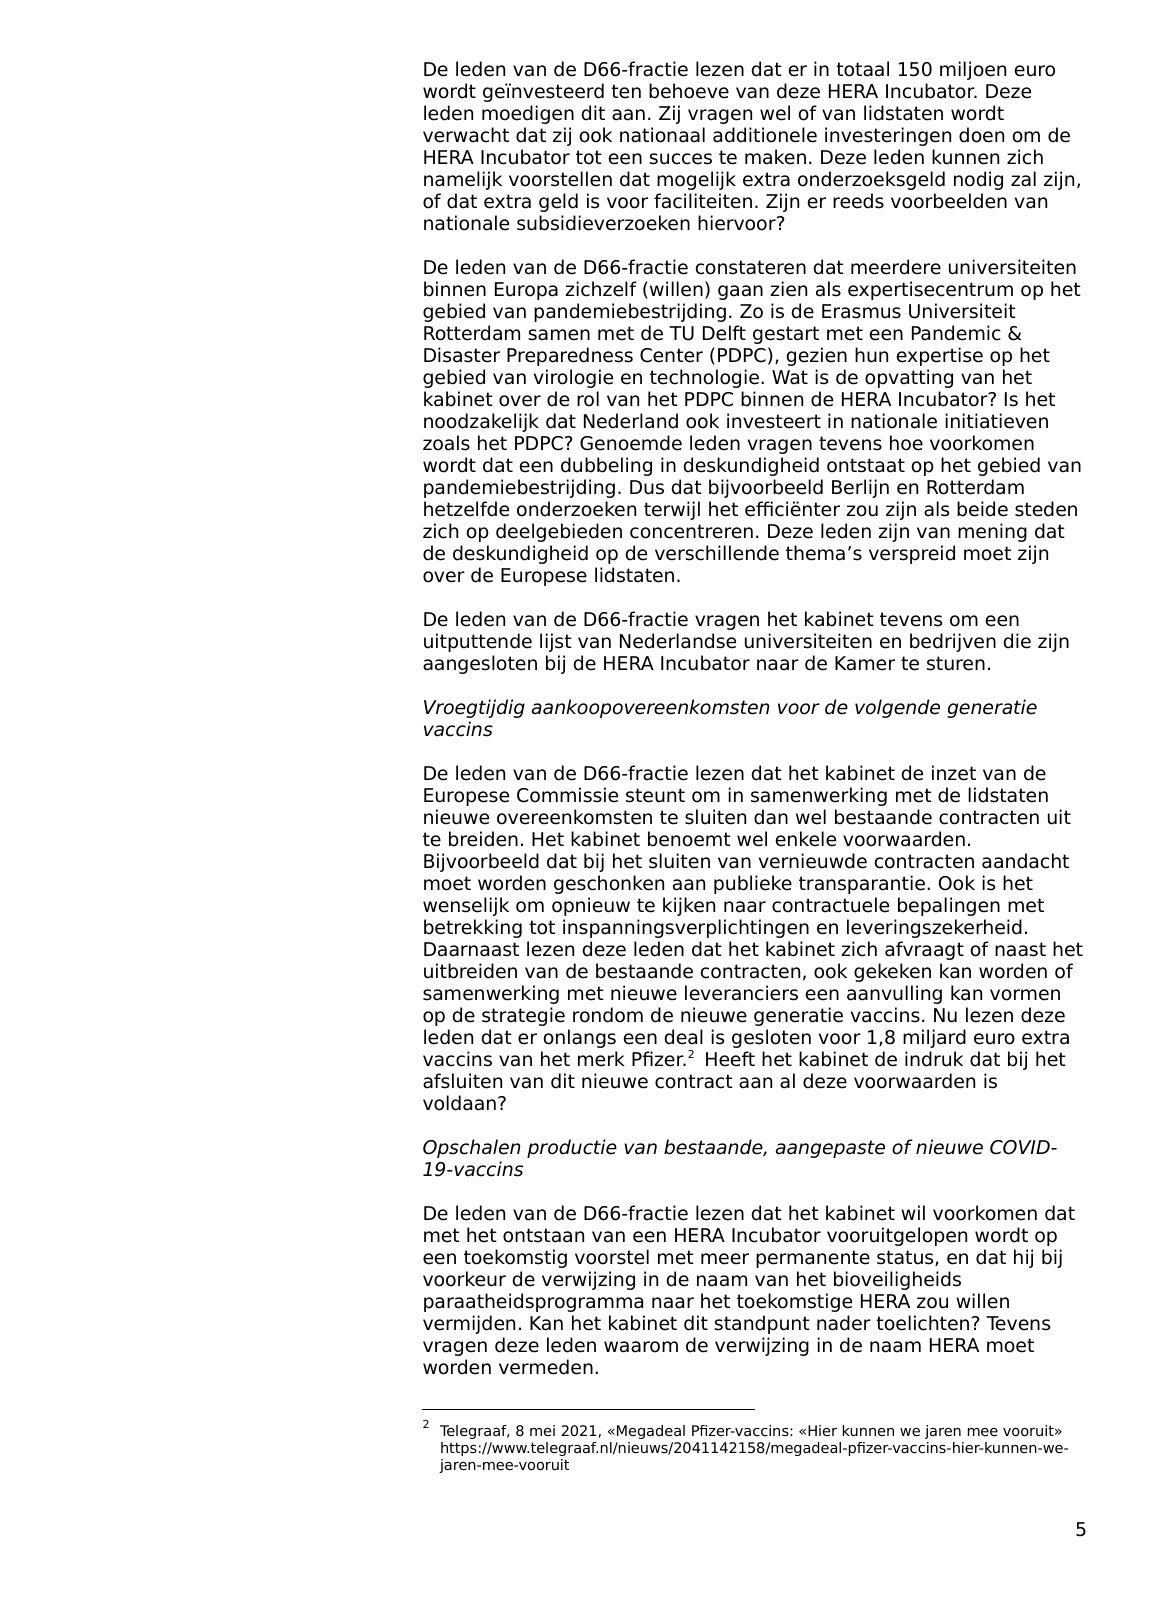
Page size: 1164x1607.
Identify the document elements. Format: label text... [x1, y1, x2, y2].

subtitle Opschalen productie van bestaande, aangepaste of nieuwe COVID-19-vaccins [422, 1137, 1087, 1181]
text De leden van de D66-fractie lezen dat het kabinet de inzet van de Europese Commissie steunt om in samenwerking met de lidstaten nieuwe overeenkomsten te sluiten dan wel bestaande contracten uit te breiden. Het kabinet benoemt wel enkele voorwaarden. Bijvoorbeeld dat bij het sluiten van vernieuwde contracten aandacht moet worden geschonken aan publieke transparantie. Ook is het wenselijk om opnieuw te kijken naar contractuele bepalingen met betrekking tot inspanningsverplichtingen en leveringszekerheid. Daarnaast lezen deze leden dat het kabinet zich afvraagt of naast het uitbreiden van de bestaande contracten, ook gekeken kan worden of samenwerking met nieuwe leveranciers een aanvulling kan vormen op de strategie rondom de nieuwe generatie vaccins. Nu lezen deze leden dat er onlangs een deal is gesloten voor 1,8 miljard euro extra vaccins van het merk Pfizer. Heeft het kabinet de indruk dat bij het afsluiten van dit nieuwe contract aan al deze voorwaarden is voldaan? [422, 763, 1087, 1115]
text De leden van de D66-fractie lezen dat er in totaal 150 miljoen euro wordt geïnvesteerd ten behoeve van deze HERA Incubator. Deze leden moedigen dit aan. Zij vragen wel of van lidstaten wordt verwacht dat zij ook nationaal additionele investeringen doen om de HERA Incubator tot een succes te maken. Deze leden kunnen zich namelijk voorstellen dat mogelijk extra onderzoeksgeld nodig zal zijn, of dat extra geld is voor faciliteiten. Zijn er reeds voorbeelden van nationale subsidieverzoeken hiervoor? [422, 59, 1087, 235]
subtitle Vroegtijdig aankoopovereenkomsten voor de volgende generatie vaccins [422, 697, 1087, 741]
text De leden van de D66-fractie vragen het kabinet tevens om een uitputtende lijst van Nederlandse universiteiten en bedrijven die zijn aangesloten bij de HERA Incubator naar de Kamer te sturen. [422, 609, 1087, 675]
text De leden van de D66-fractie lezen dat het kabinet wil voorkomen dat met het ontstaan van een HERA Incubator vooruitgelopen wordt op een toekomstig voorstel met meer permanente status, en dat hij bij voorkeur de verwijzing in de naam van het bioveiligheids paraatheidsprogramma naar het toekomstige HERA zou willen vermijden. Kan het kabinet dit standpunt nader toelichten? Tevens vragen deze leden waarom de verwijzing in de naam HERA moet worden vermeden. [422, 1203, 1087, 1379]
text De leden van de D66-fractie constateren dat meerdere universiteiten binnen Europa zichzelf (willen) gaan zien als expertisecentrum op het gebied van pandemiebestrijding. Zo is de Erasmus Universiteit Rotterdam samen met de TU Delft gestart met een Pandemic & Disaster Preparedness Center (PDPC), gezien hun expertise op het gebied van virologie en technologie. Wat is de opvatting van het kabinet over de rol van het PDPC binnen de HERA Incubator? Is het noodzakelijk dat Nederland ook investeert in nationale initiatieven zoals het PDPC? Genoemde leden vragen tevens hoe voorkomen wordt dat een dubbeling in deskundigheid ontstaat op het gebied van pandemiebestrijding. Dus dat bijvoorbeeld Berlijn en Rotterdam hetzelfde onderzoeken terwijl het efficiënter zou zijn als beide steden zich op deelgebieden concentreren. Deze leden zijn van mening dat de deskundigheid op de verschillende thema’s verspreid moet zijn over de Europese lidstaten. [422, 257, 1087, 587]
text Telegraaf, 8 mei 2021, «Megadeal Pfizer-vaccins: «Hier kunnen we jaren mee vooruit» https://www.telegraaf.nl/nieuws/2041142158/megadeal-pfizer-vaccins-hier-kunnen-we-jaren-mee-vooruit [422, 1418, 1087, 1474]
